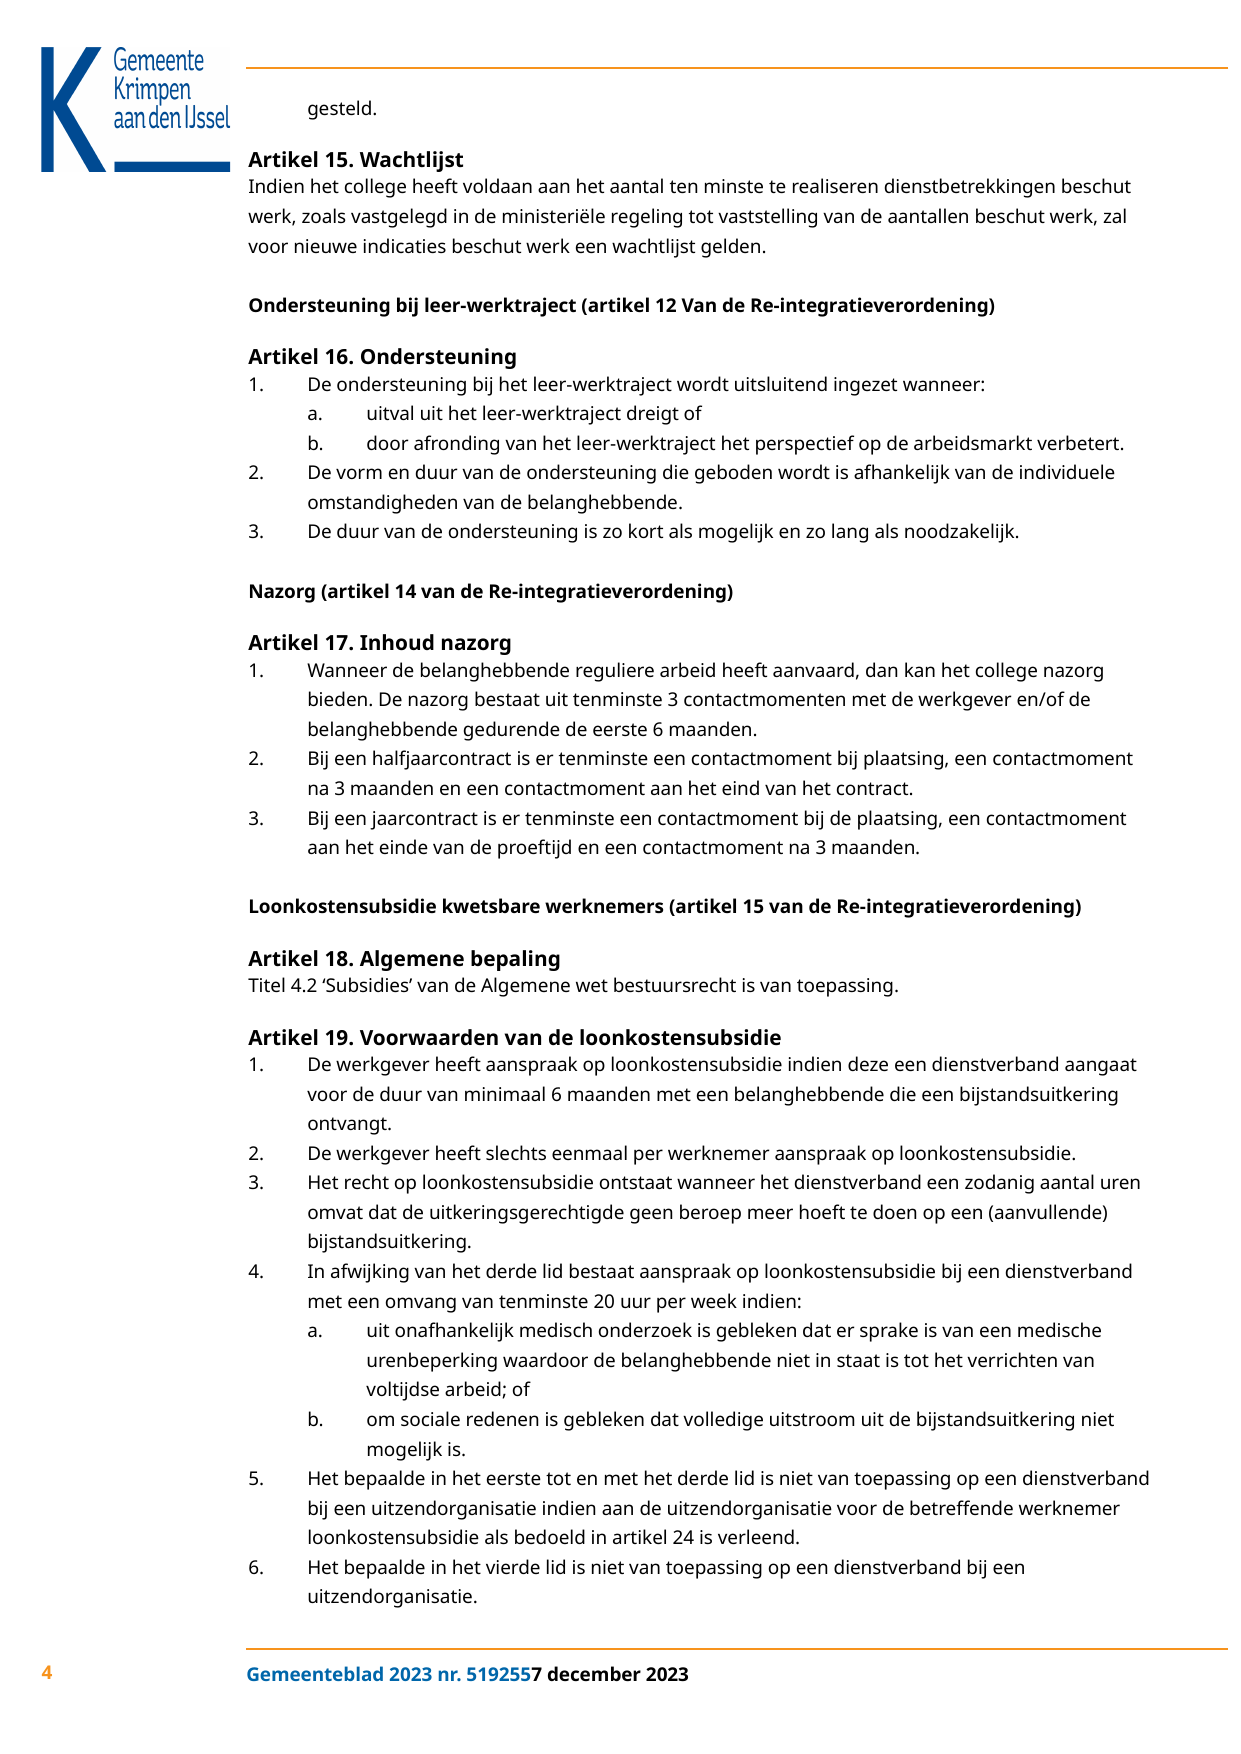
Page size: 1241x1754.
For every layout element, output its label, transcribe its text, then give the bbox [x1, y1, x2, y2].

picture [41, 47, 231, 172]
list Het bepaalde in het eerste tot en met het derde lid is niet van toepassing op een dienstverband bij een uitzendorganisatie indien aan de uitzendorganisatie voor de betreffende werknemer loonkostensubsidie als bedoeld in artikel 24 is verleend. [248, 1465, 1152, 1550]
text Loonkostensubsidie kwetsbare werknemers (artikel 15 van de Re-integratieverordening) [248, 893, 1152, 919]
text Artikel 15. Wachtlijst [248, 145, 1152, 174]
text Indien het college heeft voldaan aan het aantal ten minste te realiseren dienstbetrekkingen beschut werk, zoals vastgelegd in de ministeriële regeling tot vaststelling van de aantallen beschut werk, zal voor nieuwe indicaties beschut werk een wachtlijst gelden. [248, 174, 1152, 258]
text Artikel 17. Inhoud nazorg [248, 628, 1152, 657]
list Wanneer de belanghebbende reguliere arbeid heeft aanvaard, dan kan het college nazorg bieden. De nazorg bestaat uit tenminste 3 contactmomenten met de werkgever en/of de belanghebbende gedurende de eerste 6 maanden. [248, 657, 1152, 742]
text Artikel 16. Ondersteuning [248, 342, 1152, 371]
text Nazorg (artikel 14 van de Re-integratieverordening) [248, 578, 1152, 604]
list door afronding van het leer-werktraject het perspectief op de arbeidsmarkt verbetert. [307, 430, 1152, 456]
text Titel 4.2 ‘Subsidies’ van de Algemene wet bestuursrecht is van toepassing. [248, 972, 1152, 998]
text Ondersteuning bij leer-werktraject (artikel 12 Van de Re-integratieverordening) [248, 292, 1152, 318]
list uit onafhankelijk medisch onderzoek is gebleken dat er sprake is van een medische urenbeperking waardoor de belanghebbende niet in staat is tot het verrichten van voltijdse arbeid; of [307, 1317, 1152, 1402]
list De werkgever heeft aanspraak op loonkostensubsidie indien deze een dienstverband aangaat voor de duur van minimaal 6 maanden met een belanghebbende die een bijstandsuitkering ontvangt. [248, 1051, 1152, 1136]
list gesteld. [248, 95, 1152, 121]
list De duur van de ondersteuning is zo kort als mogelijk en zo lang als noodzakelijk. [248, 519, 1152, 544]
list De werkgever heeft slechts eenmaal per werknemer aanspraak op loonkostensubsidie. [248, 1140, 1152, 1166]
list De ondersteuning bij het leer-werktraject wordt uitsluitend ingezet wanneer: [248, 371, 1152, 397]
list uitval uit het leer-werktraject dreigt of [307, 400, 1152, 426]
text Artikel 18. Algemene bepaling [248, 944, 1152, 972]
list De vorm en duur van de ondersteuning die geboden wordt is afhankelijk van de individuele omstandigheden van de belanghebbende. [248, 459, 1152, 515]
list om sociale redenen is gebleken dat volledige uitstroom uit de bijstandsuitkering niet mogelijk is. [307, 1406, 1152, 1461]
list Het bepaalde in het vierde lid is niet van toepassing op een dienstverband bij een uitzendorganisatie. [248, 1554, 1152, 1609]
list Bij een jaarcontract is er tenminste een contactmoment bij de plaatsing, een contactmoment aan het einde van de proeftijd en een contactmoment na 3 maanden. [248, 805, 1152, 860]
list Bij een halfjaarcontract is er tenminste een contactmoment bij plaatsing, een contactmoment na 3 maanden en een contactmoment aan het eind van het contract. [248, 746, 1152, 801]
text Artikel 19. Voorwaarden van de loonkostensubsidie [248, 1023, 1152, 1051]
list In afwijking van het derde lid bestaat aanspraak op loonkostensubsidie bij een dienstverband met een omvang van tenminste 20 uur per week indien: [248, 1258, 1152, 1313]
list Het recht op loonkostensubsidie ontstaat wanneer het dienstverband een zodanig aantal uren omvat dat de uitkeringsgerechtigde geen beroep meer hoeft te doen op een (aanvullende) bijstandsuitkering. [248, 1169, 1152, 1254]
